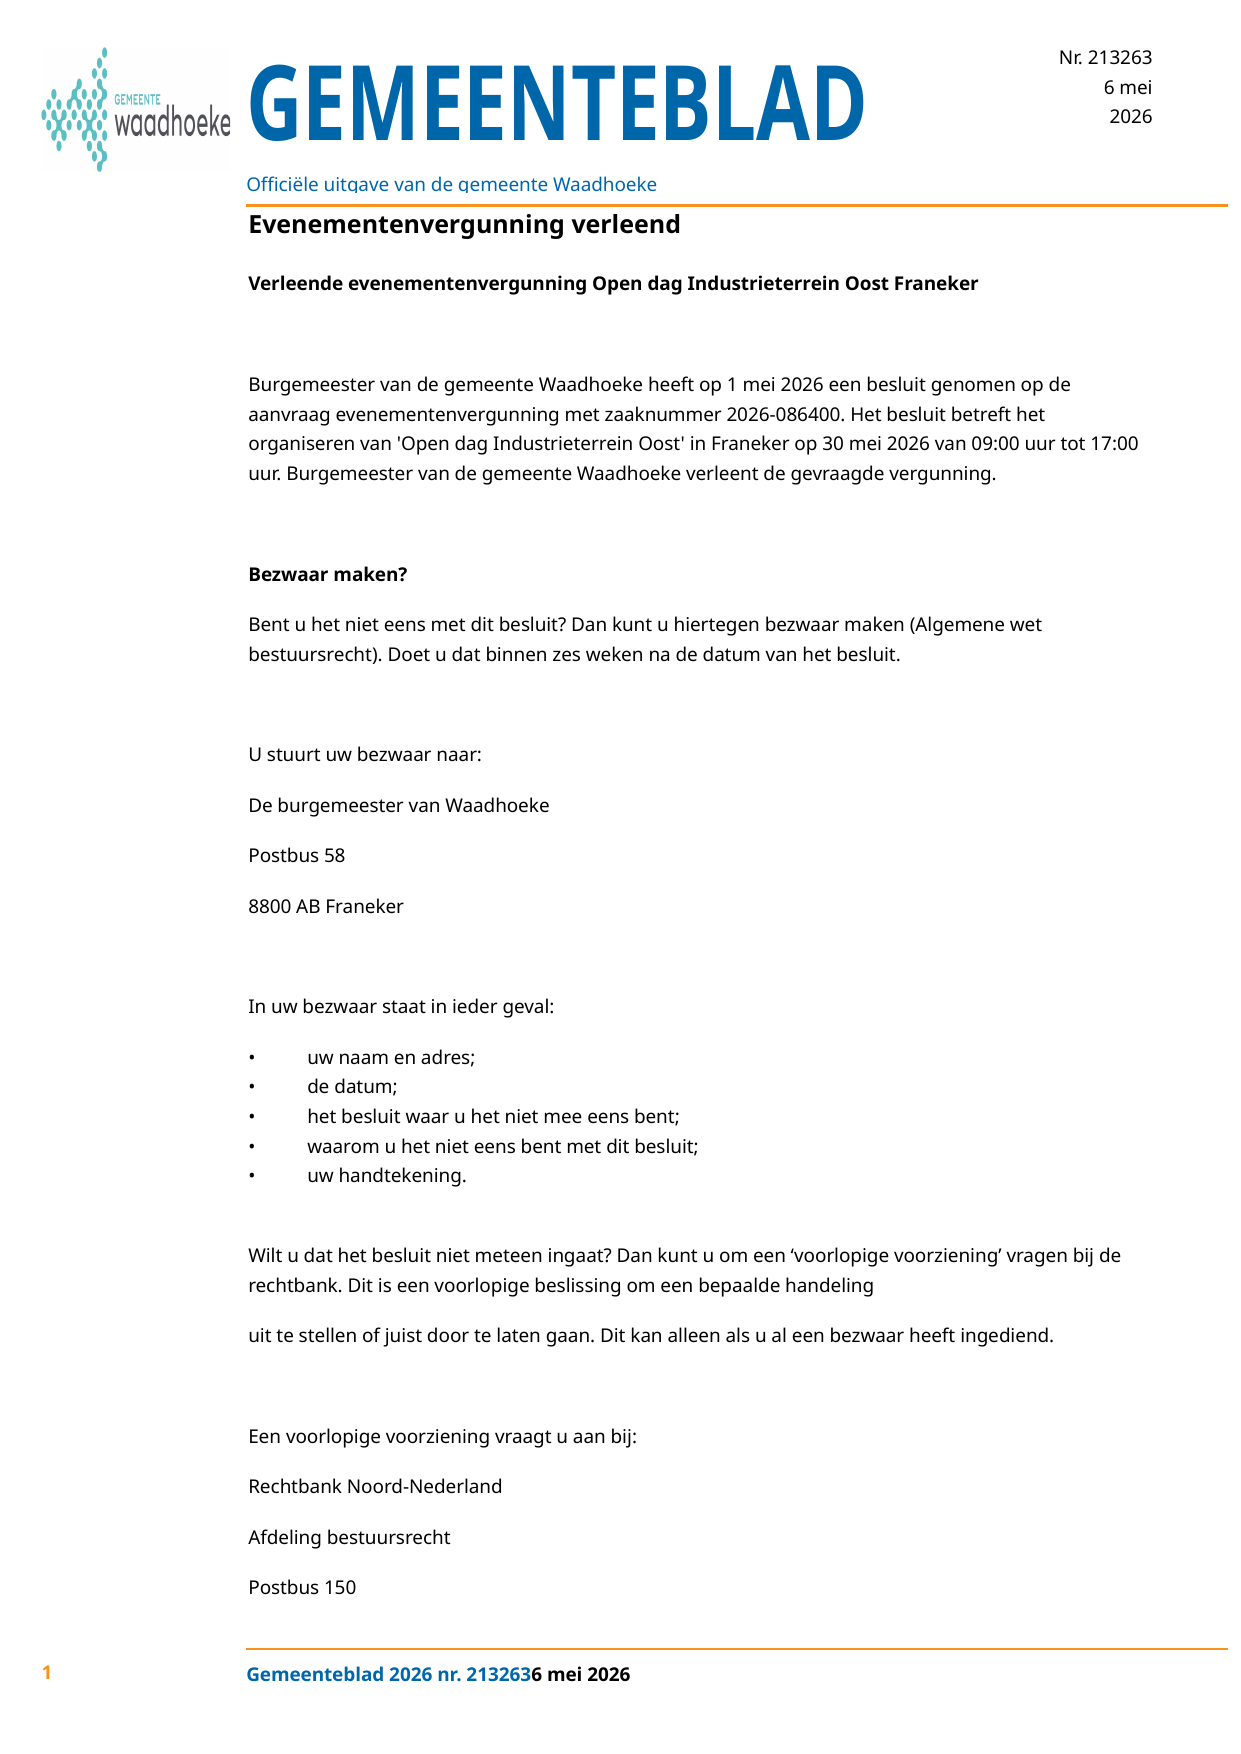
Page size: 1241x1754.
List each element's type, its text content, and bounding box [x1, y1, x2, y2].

list uw naam en adres; [248, 1044, 1152, 1070]
text De burgemeester van Waadhoeke [248, 792, 1152, 818]
text Burgemeester van de gemeente Waadhoeke heeft op 1 mei 2026 een besluit genomen op de aanvraag evenementenvergunning met zaaknummer 2026-086400. Het besluit betreft het organiseren van 'Open dag Industrieterrein Oost' in Franeker op 30 mei 2026 van 09:00 uur tot 17:00 uur. Burgemeester van de gemeente Waadhoeke verleent de gevraagde vergunning. [248, 371, 1152, 486]
text Postbus 150 [248, 1574, 1152, 1600]
picture [41, 47, 231, 172]
text Een voorlopige voorziening vraagt u aan bij: [248, 1423, 1152, 1449]
list waarom u het niet eens bent met dit besluit; [248, 1133, 1152, 1158]
text In uw bezwaar staat in ieder geval: [248, 994, 1152, 1019]
text uit te stellen of juist door te laten gaan. Dit kan alleen als u al een bezwaar heeft ingediend. [248, 1322, 1152, 1348]
text Bezwaar maken? [248, 561, 1152, 586]
list het besluit waar u het niet mee eens bent; [248, 1103, 1152, 1129]
list uw handtekening. [248, 1162, 1152, 1188]
text Rechtbank Noord-Nederland [248, 1474, 1152, 1499]
text Evenementenvergunning verleend [248, 207, 1152, 241]
text 8800 AB Franeker [248, 893, 1152, 918]
text Verleende evenementenvergunning Open dag Industrieterrein Oost Franeker [248, 270, 1152, 296]
text Postbus 58 [248, 842, 1152, 868]
text Bent u het niet eens met dit besluit? Dan kunt u hiertegen bezwaar maken (Algemene wet bestuursrecht). Doet u dat binnen zes weken na de datum van het besluit. [248, 611, 1152, 666]
text Wilt u dat het besluit niet meteen ingaat? Dan kunt u om een ‘voorlopige voorziening’ vragen bij de rechtbank. Dit is een voorlopige beslissing om een bepaalde handeling [248, 1242, 1152, 1298]
text U stuurt uw bezwaar naar: [248, 742, 1152, 767]
list de datum; [248, 1074, 1152, 1099]
text Afdeling bestuursrecht [248, 1524, 1152, 1550]
